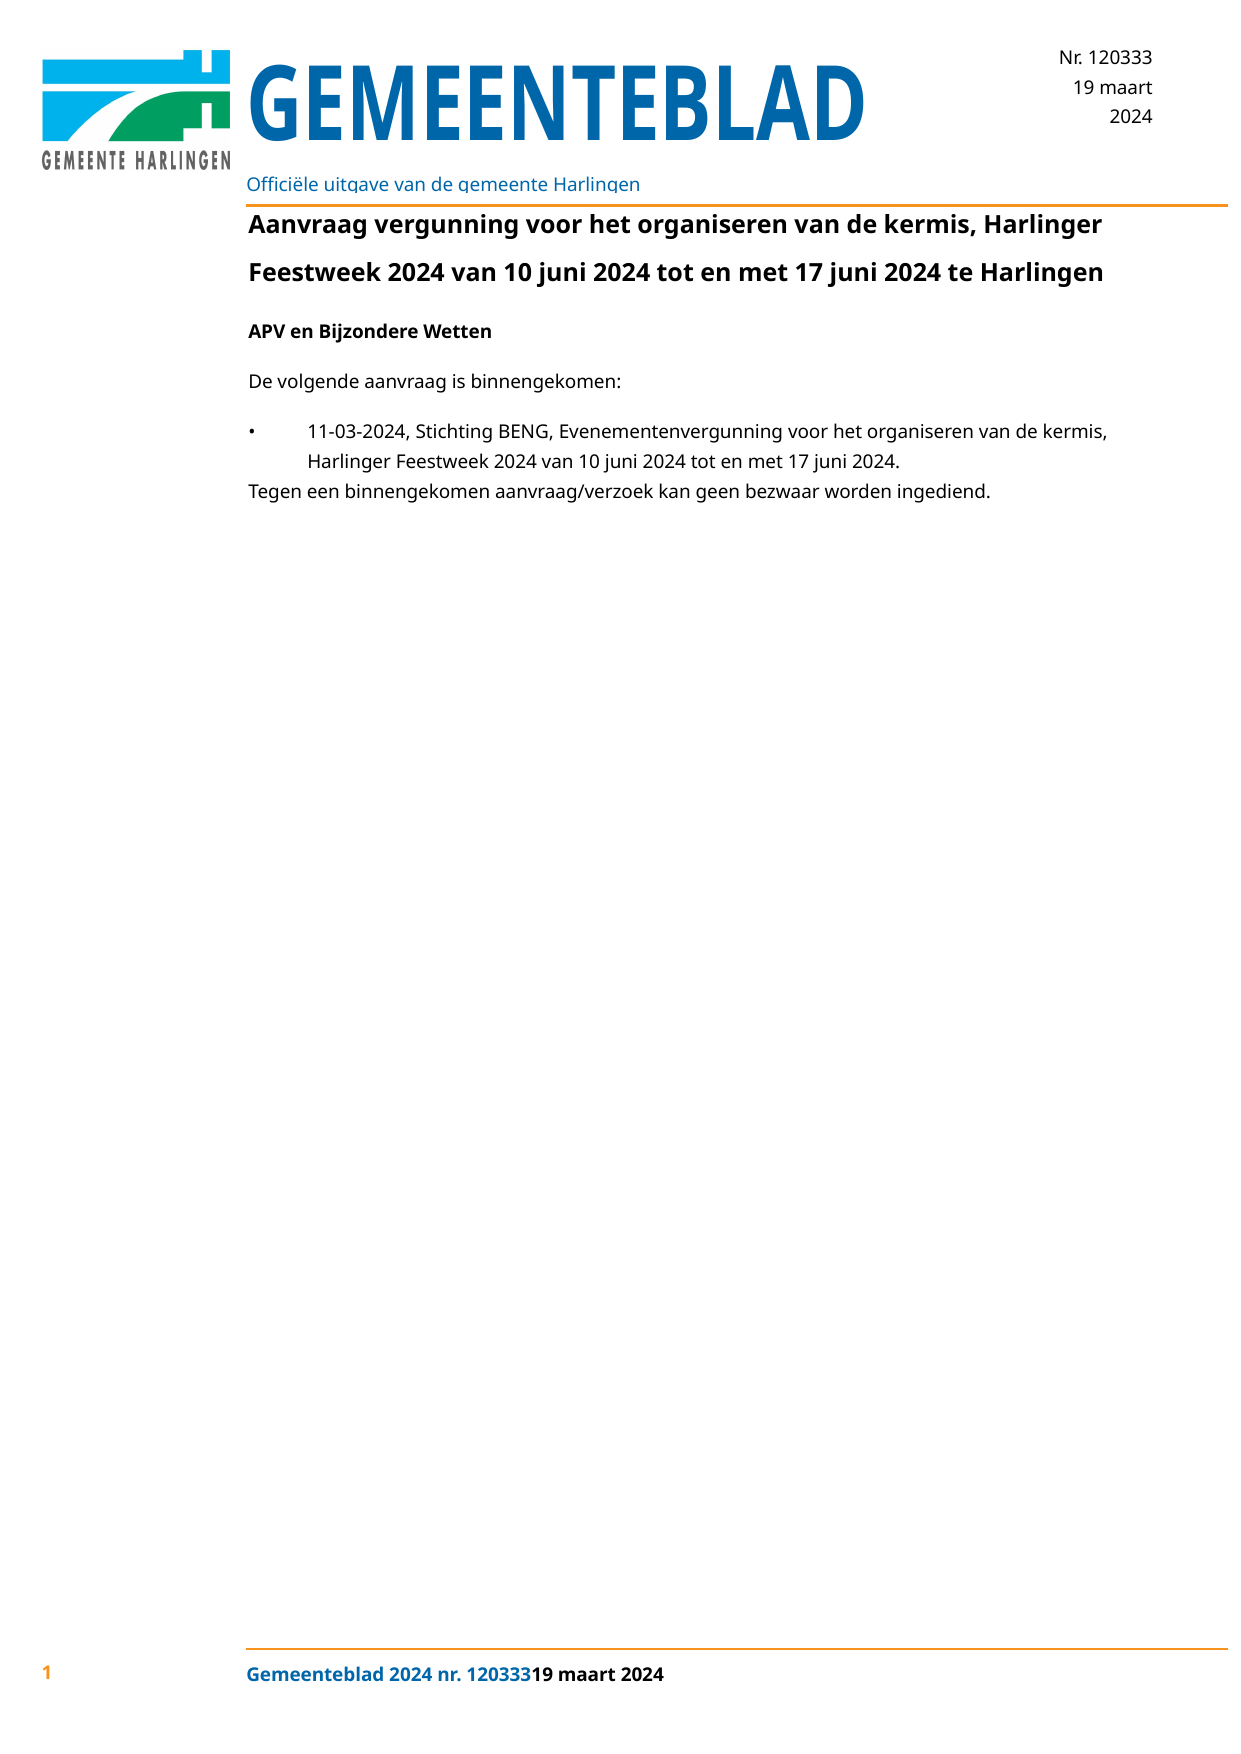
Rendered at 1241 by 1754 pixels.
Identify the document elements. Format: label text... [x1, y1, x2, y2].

list 11-03-2024, Stichting BENG, Evenementenvergunning voor het organiseren van de kermis, Harlinger Feestweek 2024 van 10 juni 2024 tot en met 17 juni 2024. [248, 419, 1152, 474]
text Aanvraag vergunning voor het organiseren van de kermis, Harlinger Feestweek 2024 van 10 juni 2024 tot en met 17 juni 2024 te Harlingen [248, 207, 1152, 288]
text Tegen een binnengekomen aanvraag/verzoek kan geen bezwaar worden ingediend. [248, 478, 1152, 504]
text De volgende aanvraag is binnengekomen: [248, 368, 1152, 394]
picture [41, 47, 231, 172]
text APV en Bijzondere Wetten [248, 318, 1152, 344]
